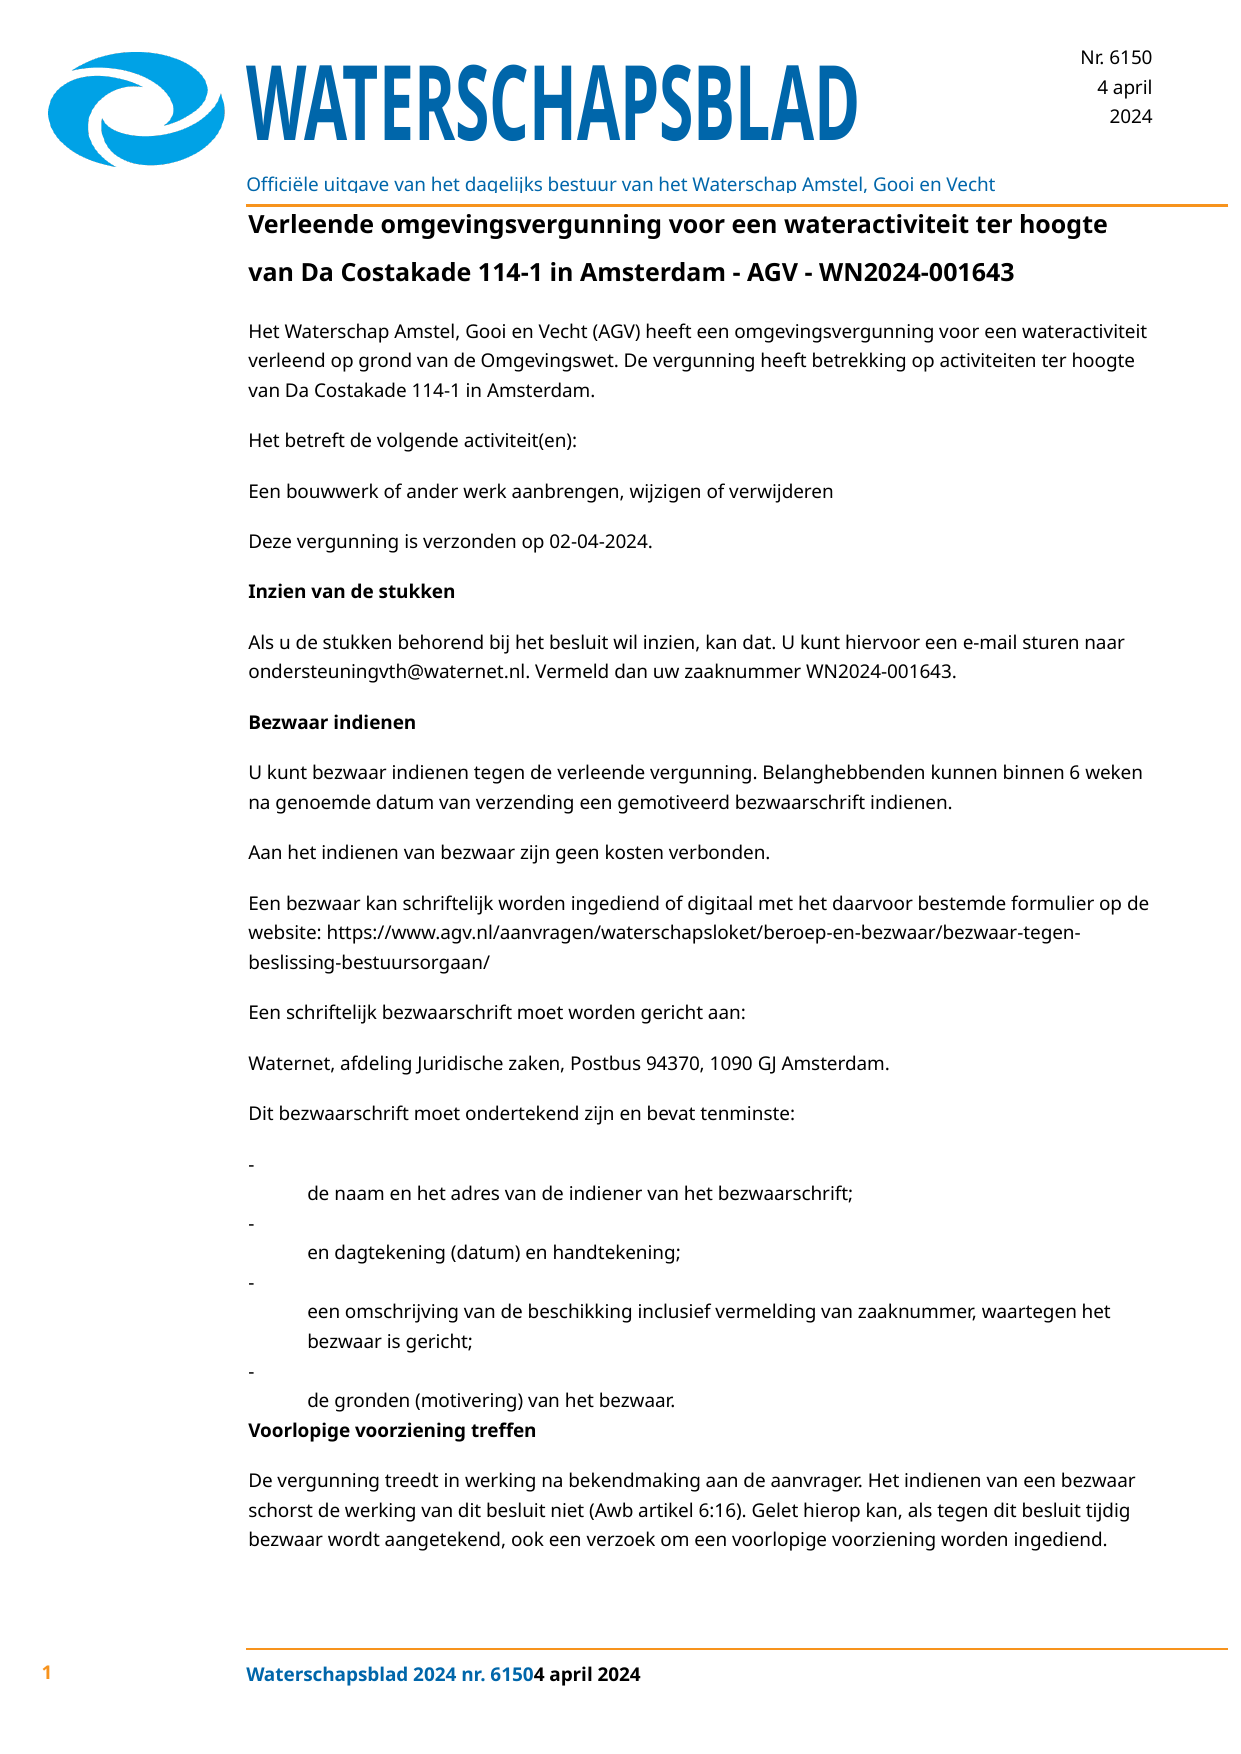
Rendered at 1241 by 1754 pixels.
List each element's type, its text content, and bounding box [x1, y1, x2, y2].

text Waternet, afdeling Juridische zaken, Postbus 94370, 1090 GJ Amsterdam. [248, 1050, 1152, 1076]
list de gronden (motivering) van het bezwaar. [248, 1387, 1152, 1413]
text Dit bezwaarschrift moet ondertekend zijn en bevat tenminste: [248, 1100, 1152, 1126]
text Het Waterschap Amstel, Gooi en Vecht (AGV) heeft een omgevingsvergunning voor een wateractiviteit verleend op grond van de Omgevingswet. De vergunning heeft betrekking op activiteiten ter hoogte van Da Costakade 114-1 in Amsterdam. [248, 318, 1152, 403]
text Inzien van de stukken [248, 579, 1152, 604]
text Een bouwwerk of ander werk aanbrengen, wijzigen of verwijderen [248, 478, 1152, 504]
text Een bezwaar kan schriftelijk worden ingediend of digitaal met het daarvoor bestemde formulier op de website: https://www.agv.nl/aanvragen/waterschapsloket/beroep-en-bezwaar/bezwaar-tegen-beslissing-bestuursorgaan/ [248, 890, 1152, 975]
text Een schriftelijk bezwaarschrift moet worden gericht aan: [248, 999, 1152, 1025]
text Voorlopige voorziening treffen [248, 1417, 1152, 1443]
text Aan het indienen van bezwaar zijn geen kosten verbonden. [248, 839, 1152, 865]
text Verleende omgevingsvergunning voor een wateractiviteit ter hoogte van Da Costakade 114-1 in Amsterdam - AGV - WN2024-001643 [248, 207, 1152, 288]
text U kunt bezwaar indienen tegen de verleende vergunning. Belanghebbenden kunnen binnen 6 weken na genoemde datum van verzending een gemotiveerd bezwaarschrift indienen. [248, 759, 1152, 815]
picture [41, 47, 231, 172]
text Deze vergunning is verzonden op 02-04-2024. [248, 528, 1152, 554]
list een omschrijving van de beschikking inclusief vermelding van zaaknummer, waartegen het bezwaar is gericht; [248, 1299, 1152, 1354]
list en dagtekening (datum) en handtekening; [248, 1239, 1152, 1265]
text Als u de stukken behorend bij het besluit wil inzien, kan dat. U kunt hiervoor een e-mail sturen naar ondersteuningvth@waternet.nl. Vermeld dan uw zaaknummer WN2024-001643. [248, 629, 1152, 684]
text Het betreft de volgende activiteit(en): [248, 427, 1152, 453]
text Bezwaar indienen [248, 709, 1152, 735]
list de naam en het adres van de indiener van het bezwaarschrift; [248, 1180, 1152, 1206]
text De vergunning treedt in werking na bekendmaking aan de aanvrager. Het indienen van een bezwaar schorst de werking van dit besluit niet (Awb artikel 6:16). Gelet hierop kan, als tegen dit besluit tijdig bezwaar wordt aangetekend, ook een verzoek om een voorlopige voorziening worden ingediend. [248, 1467, 1152, 1552]
